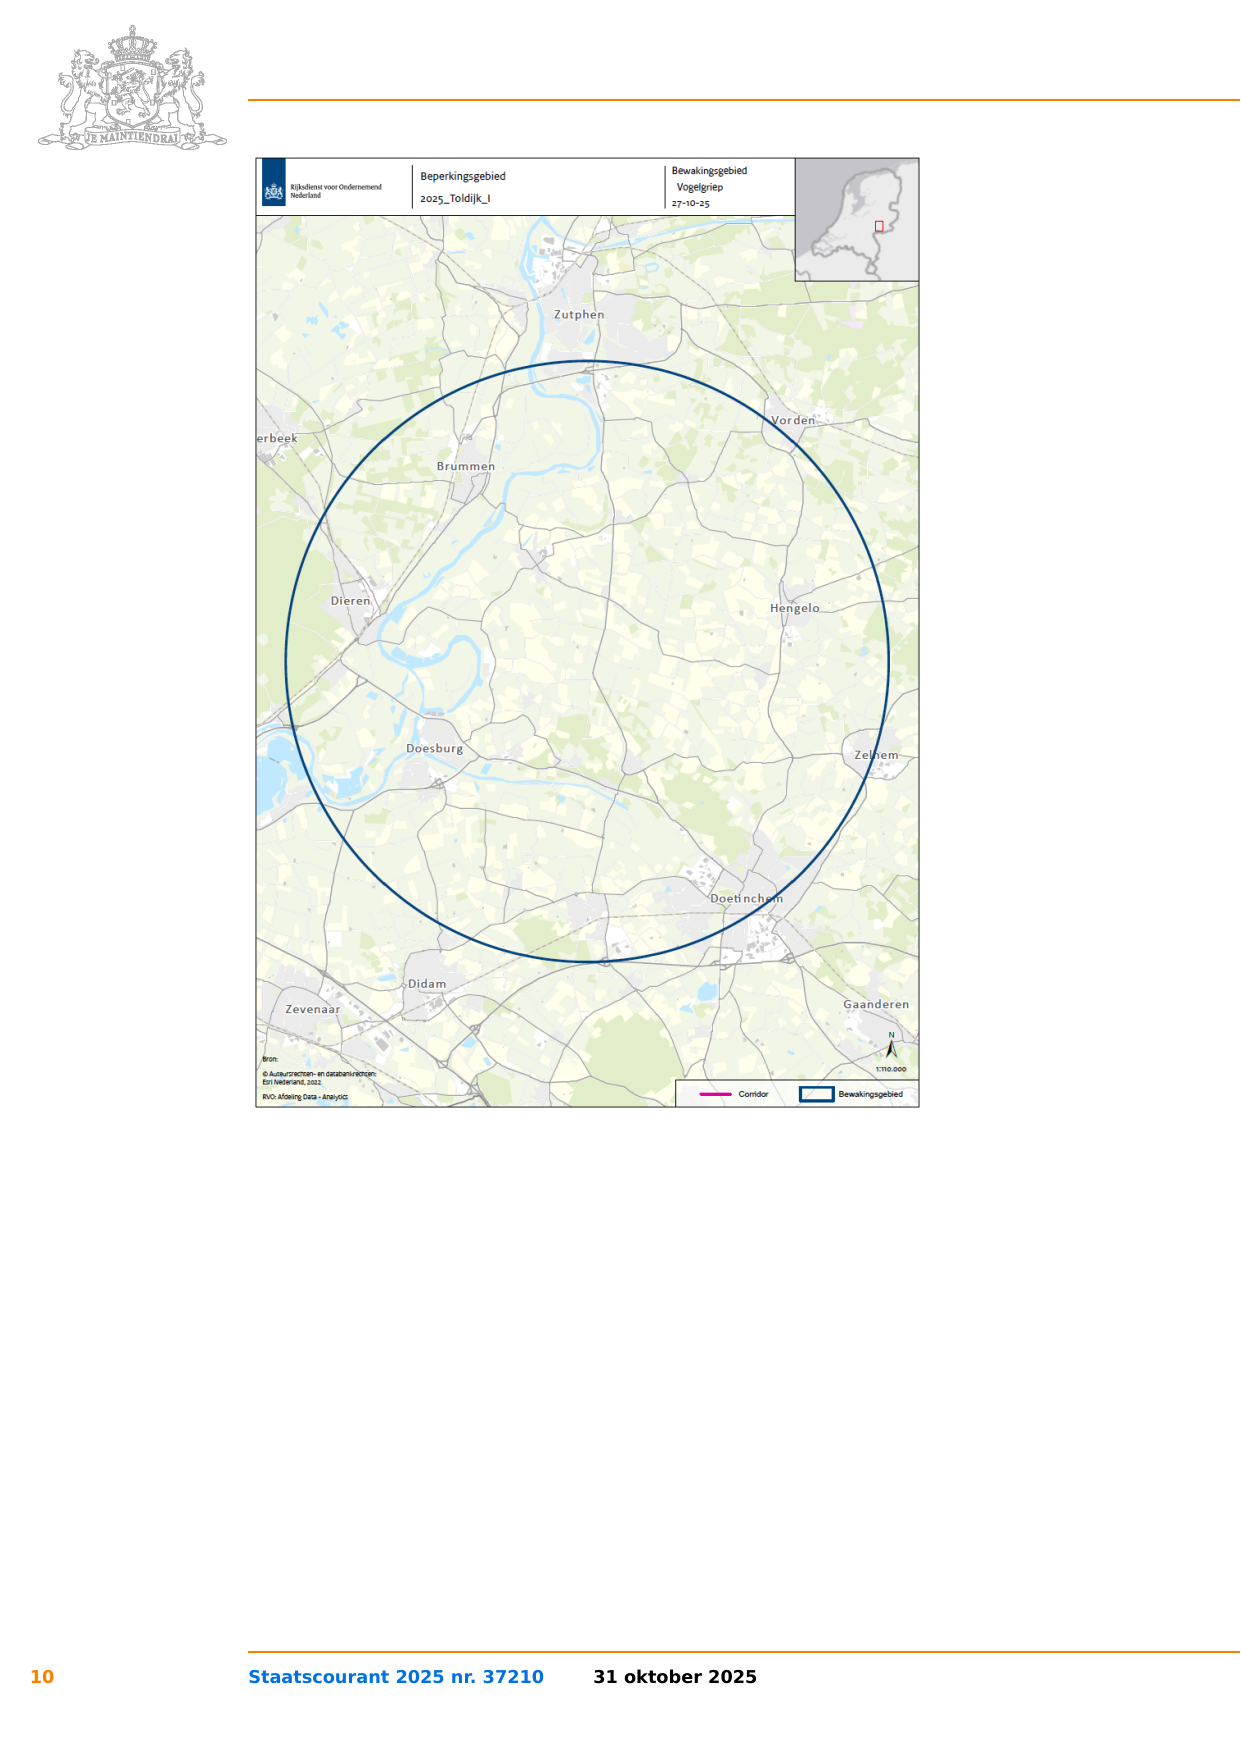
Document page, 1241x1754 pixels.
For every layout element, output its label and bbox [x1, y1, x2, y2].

picture [248, 151, 928, 1121]
picture [38, 25, 227, 150]
